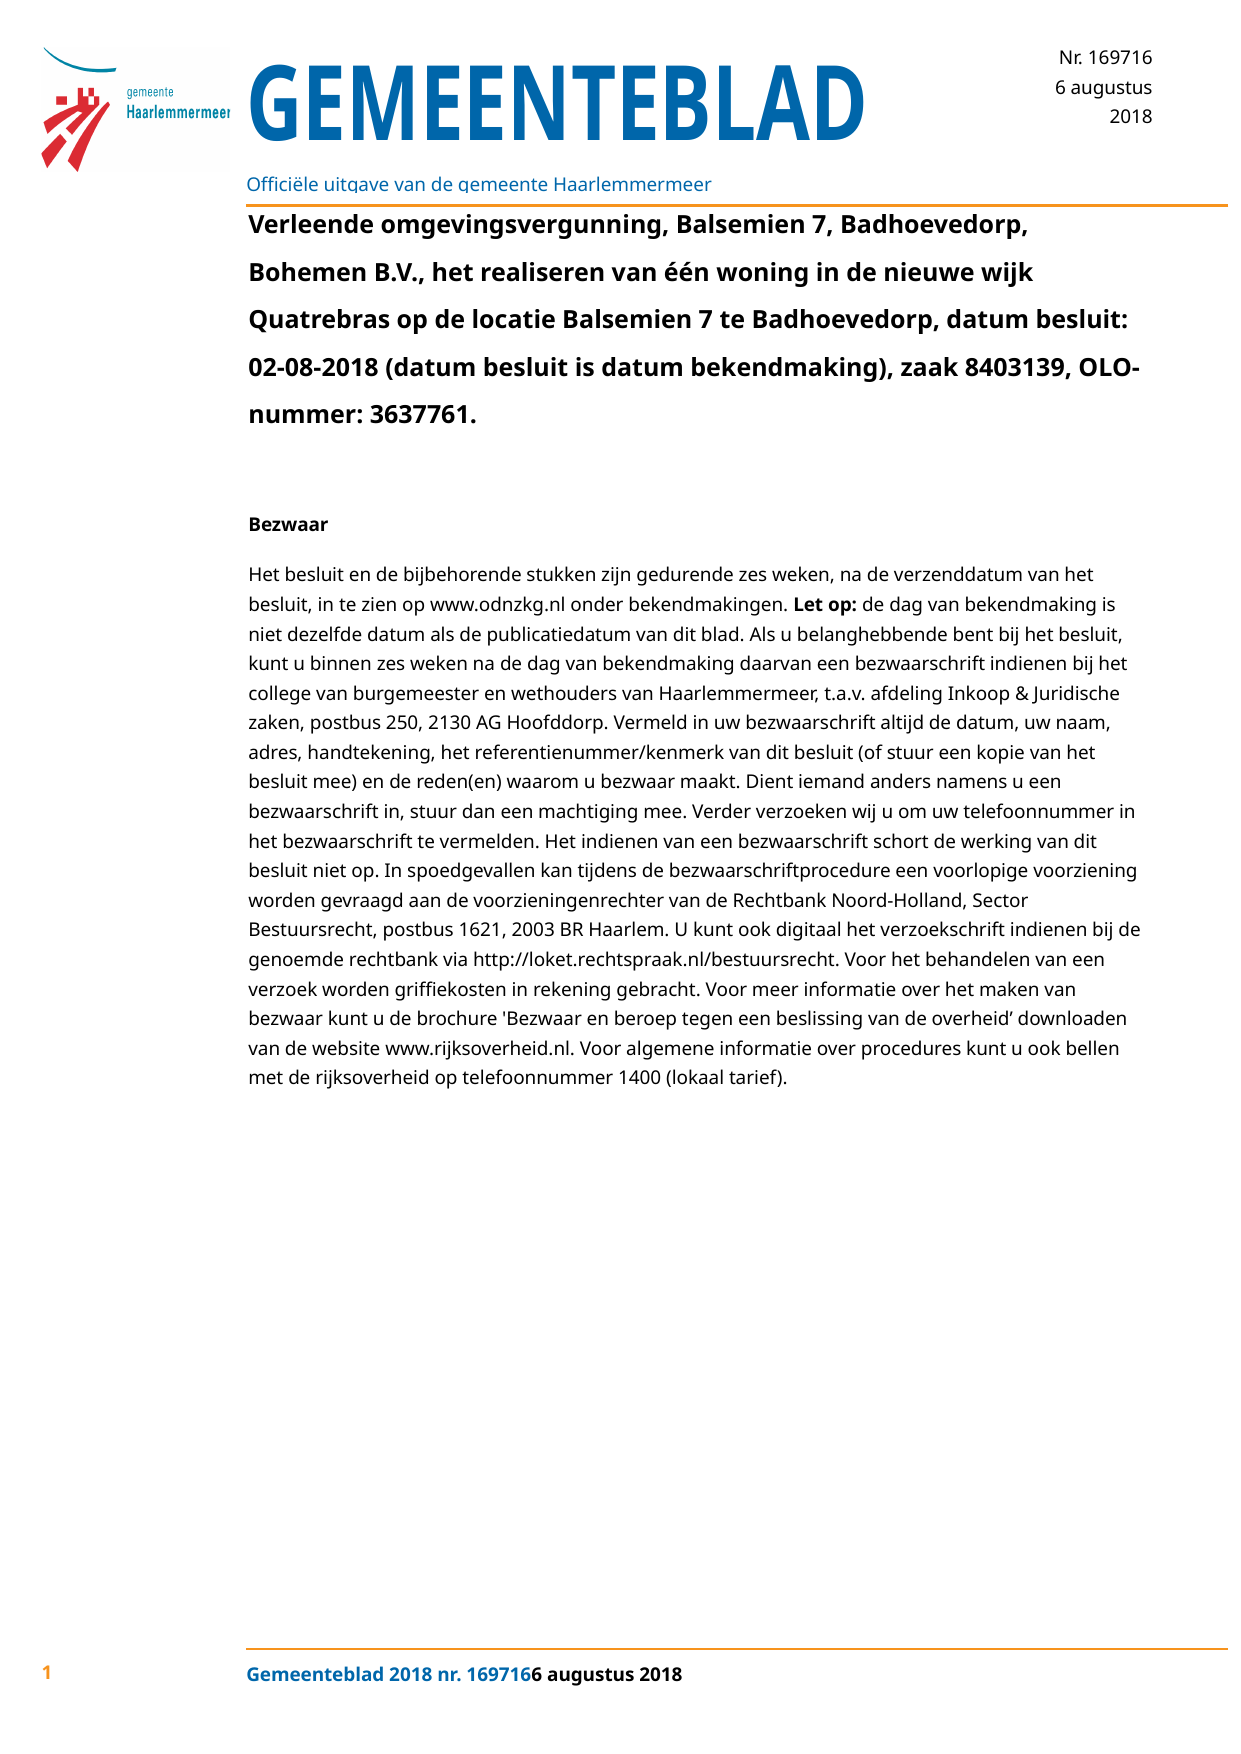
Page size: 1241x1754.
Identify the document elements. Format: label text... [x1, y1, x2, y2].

picture [41, 47, 231, 172]
text Verleende omgevingsvergunning, Balsemien 7, Badhoevedorp, Bohemen B.V., het realiseren van één woning in de nieuwe wijk Quatrebras op de locatie Balsemien 7 te Badhoevedorp, datum besluit: 02-08-2018 (datum besluit is datum bekendmaking), zaak 8403139, OLO-nummer: 3637761. [248, 207, 1152, 431]
text Het besluit en de bijbehorende stukken zijn gedurende zes weken, na de verzenddatum van het besluit, in te zien op www.odnzkg.nl onder bekendmakingen. Let op: de dag van bekendmaking is niet dezelfde datum als de publicatiedatum van dit blad. Als u belanghebbende bent bij het besluit, kunt u binnen zes weken na de dag van bekendmaking daarvan een bezwaarschrift indienen bij het college van burgemeester en wethouders van Haarlemmermeer, t.a.v. afdeling Inkoop & Juridische zaken, postbus 250, 2130 AG Hoofddorp. Vermeld in uw bezwaarschrift altijd de datum, uw naam, adres, handtekening, het referentienummer/kenmerk van dit besluit (of stuur een kopie van het besluit mee) en de reden(en) waarom u bezwaar maakt. Dient iemand anders namens u een bezwaarschrift in, stuur dan een machtiging mee. Verder verzoeken wij u om uw telefoonnummer in het bezwaarschrift te vermelden. Het indienen van een bezwaarschrift schort de werking van dit besluit niet op. In spoedgevallen kan tijdens de bezwaarschriftprocedure een voorlopige voorziening worden gevraagd aan de voorzieningenrechter van de Rechtbank Noord-Holland, Sector Bestuursrecht, postbus 1621, 2003 BR Haarlem. U kunt ook digitaal het verzoekschrift indienen bij de genoemde rechtbank via http://loket.rechtspraak.nl/bestuursrecht. Voor het behandelen van een verzoek worden griffiekosten in rekening gebracht. Voor meer informatie over het maken van bezwaar kunt u de brochure 'Bezwaar en beroep tegen een beslissing van de overheid’ downloaden van de website www.rijksoverheid.nl. Voor algemene informatie over procedures kunt u ook bellen met de rijksoverheid op telefoonnummer 1400 (lokaal tarief). [248, 562, 1152, 1090]
text Bezwaar [248, 511, 1152, 537]
